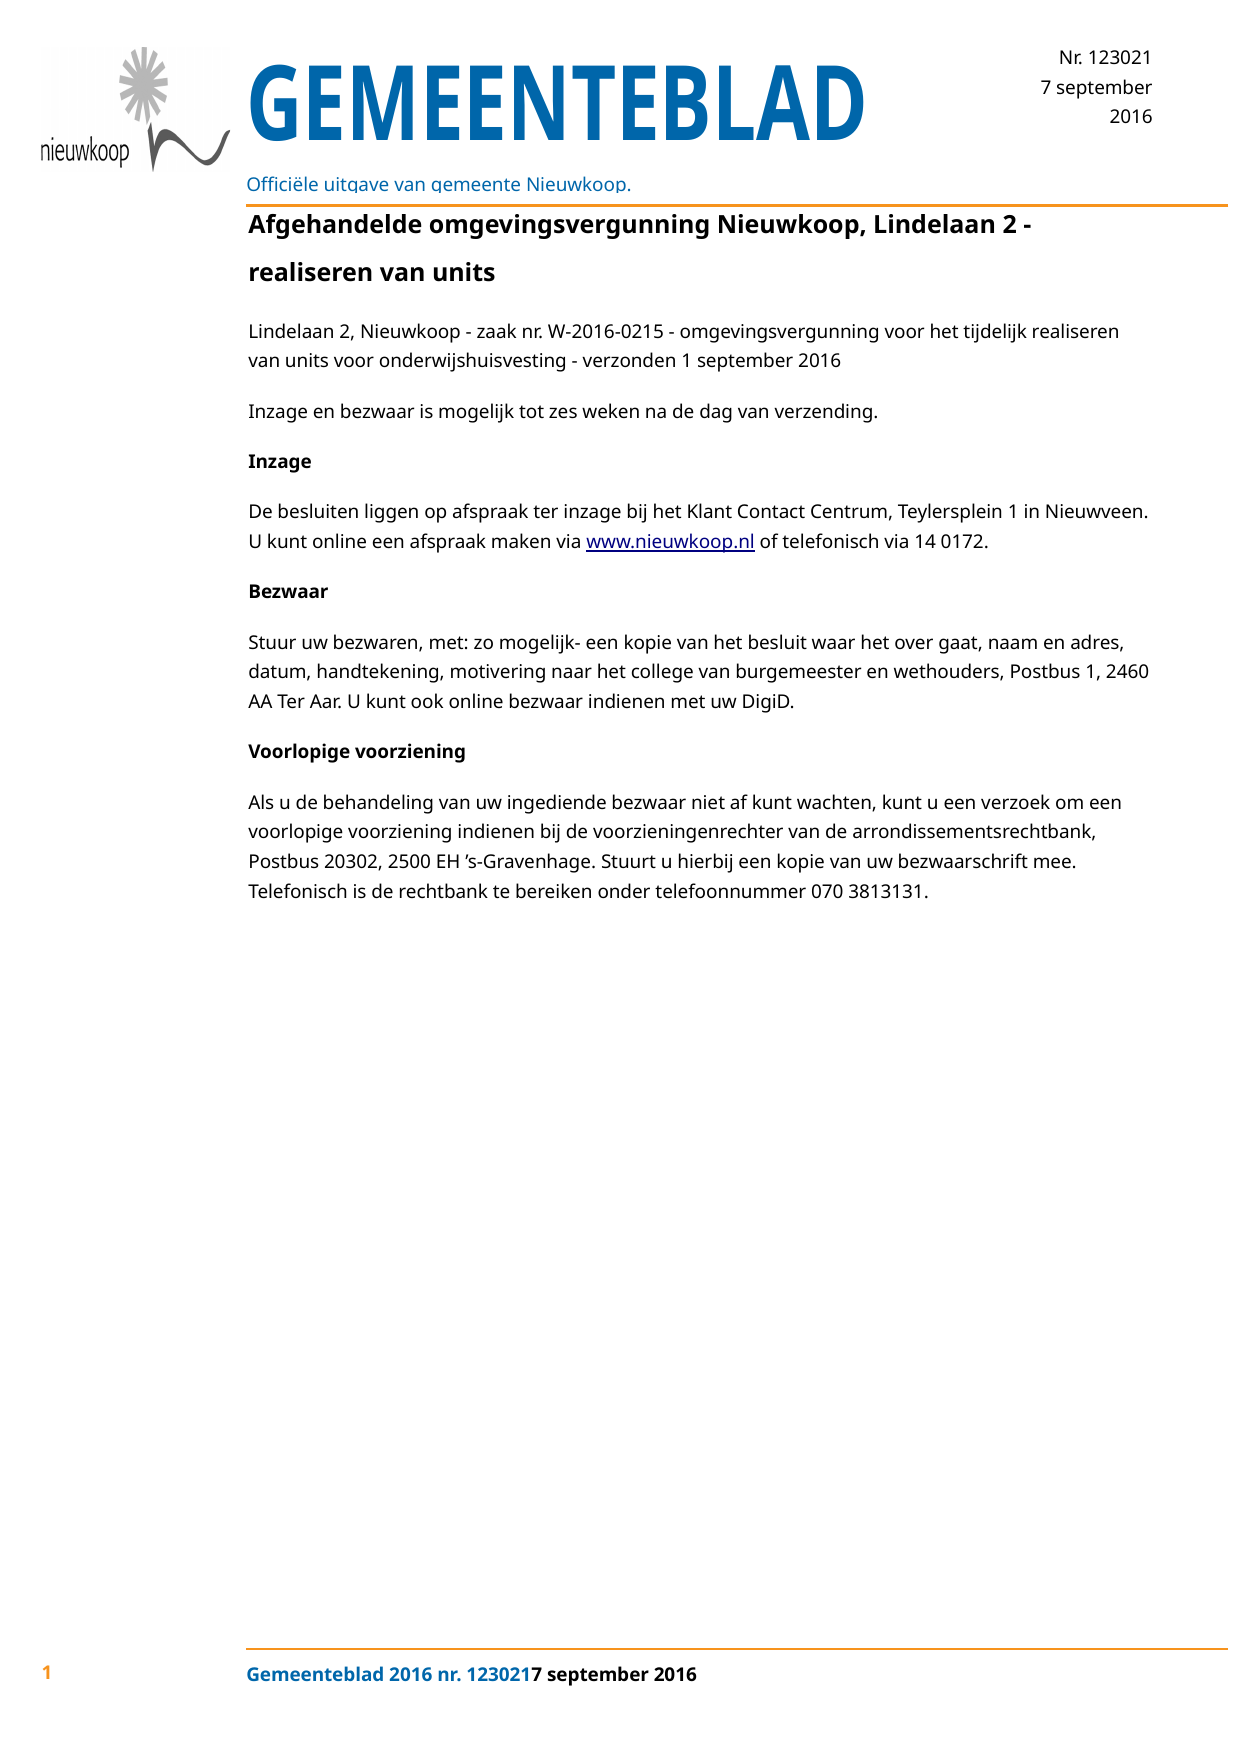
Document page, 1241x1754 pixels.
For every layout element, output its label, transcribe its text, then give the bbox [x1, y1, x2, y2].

text Bezwaar [248, 579, 1152, 604]
text Stuur uw bezwaren, met: zo mogelijk- een kopie van het besluit waar het over gaat, naam en adres, datum, handtekening, motivering naar het college van burgemeester en wethouders, Postbus 1, 2460 AA Ter Aar. U kunt ook online bezwaar indienen met uw DigiD. [248, 629, 1152, 714]
text Lindelaan 2, Nieuwkoop - zaak nr. W-2016-0215 - omgevingsvergunning voor het tijdelijk realiseren van units voor onderwijshuisvesting - verzonden 1 september 2016 [248, 318, 1152, 373]
text Inzage [248, 448, 1152, 474]
picture [41, 47, 231, 172]
text Afgehandelde omgevingsvergunning Nieuwkoop, Lindelaan 2 - realiseren van units [248, 207, 1152, 288]
text Als u de behandeling van uw ingediende bezwaar niet af kunt wachten, kunt u een verzoek om een voorlopige voorziening indienen bij de voorzieningenrechter van de arrondissementsrechtbank, Postbus 20302, 2500 EH ’s-Gravenhage. Stuurt u hierbij een kopie van uw bezwaarschrift mee. Telefonisch is de rechtbank te bereiken onder telefoonnummer 070 3813131. [248, 789, 1152, 904]
text Inzage en bezwaar is mogelijk tot zes weken na de dag van verzending. [248, 398, 1152, 424]
text De besluiten liggen op afspraak ter inzage bij het Klant Contact Centrum, Teylersplein 1 in Nieuwveen. U kunt online een afspraak maken via www.nieuwkoop.nl of telefonisch via 14 0172. [248, 499, 1152, 554]
text Voorlopige voorziening [248, 739, 1152, 764]
